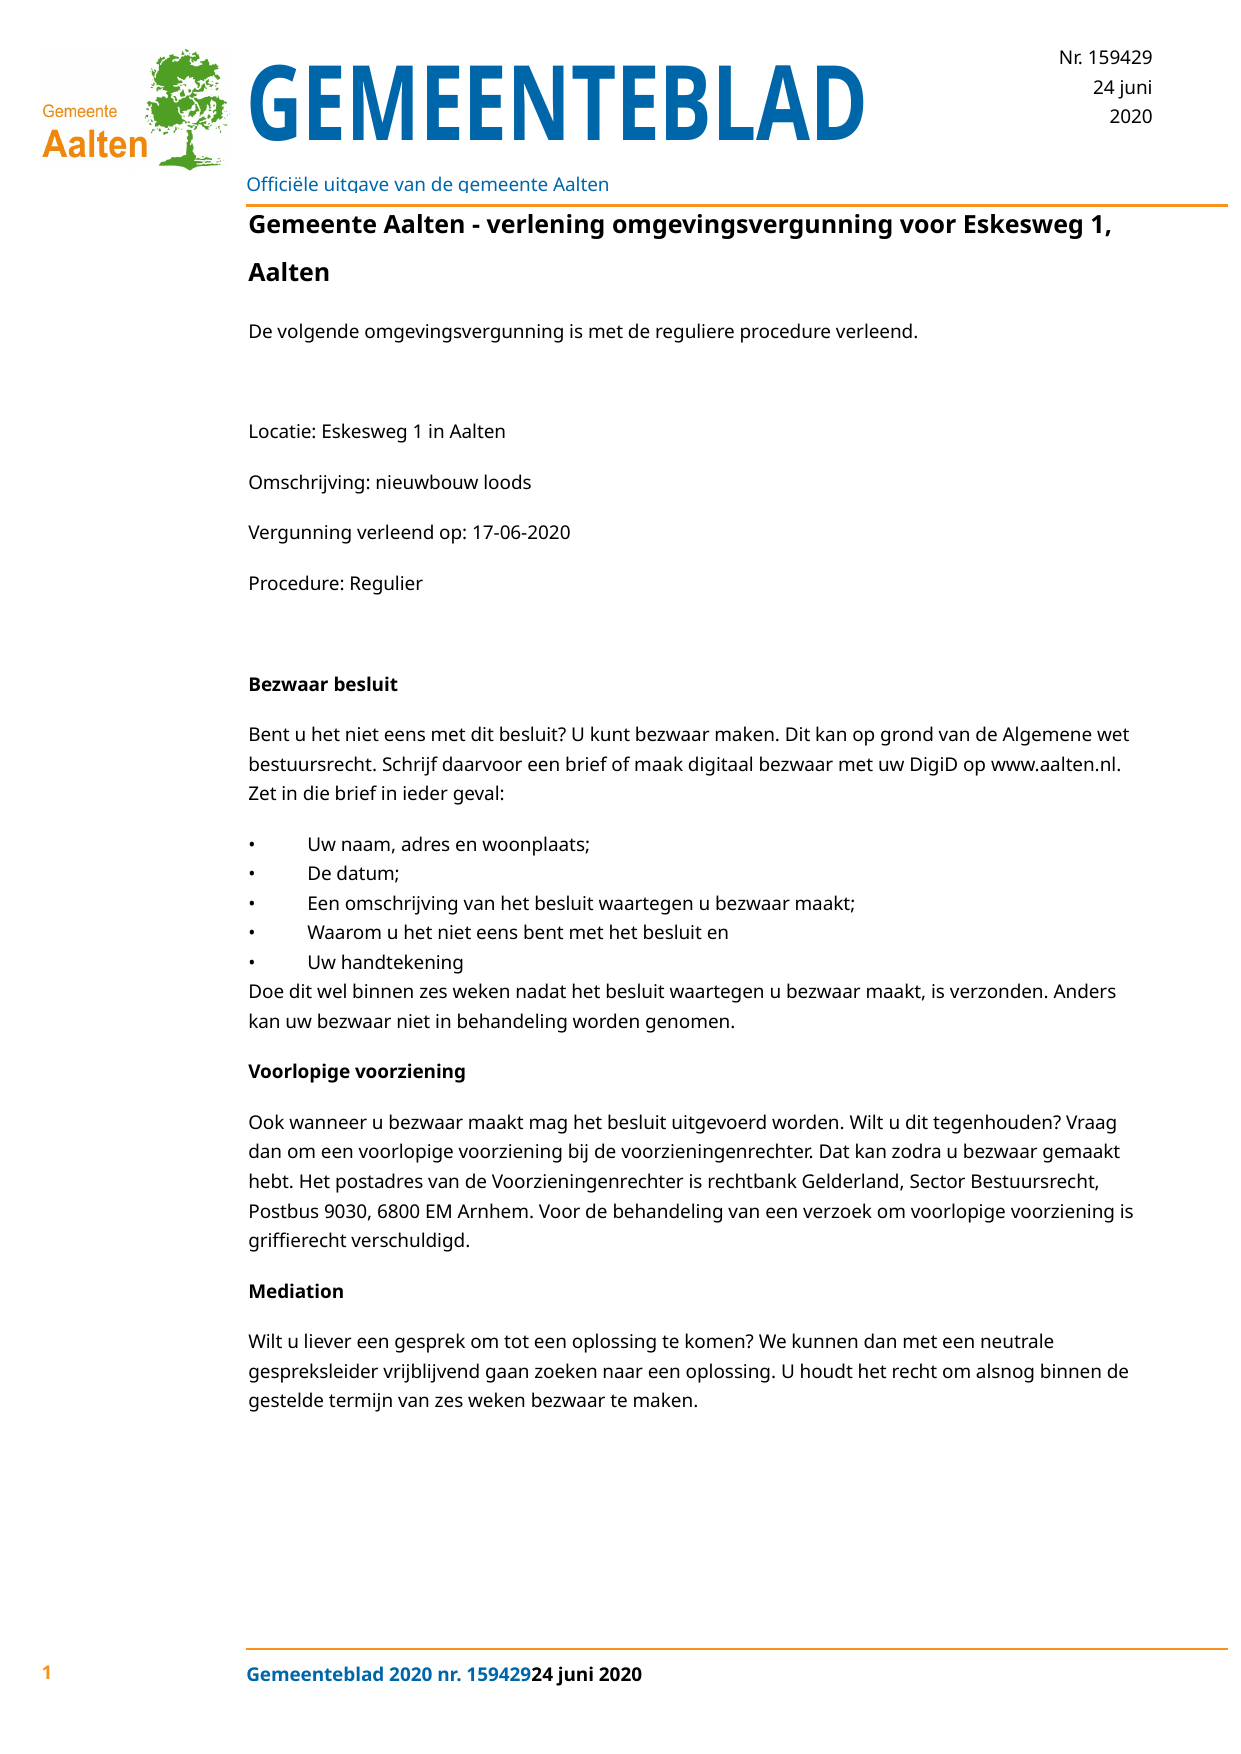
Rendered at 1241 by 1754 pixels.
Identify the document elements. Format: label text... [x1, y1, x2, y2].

text Gemeente Aalten - verlening omgevingsvergunning voor Eskesweg 1, Aalten [248, 207, 1152, 288]
text Omschrijving: nieuwbouw loods [248, 469, 1152, 495]
list De datum; [248, 860, 1152, 886]
text Bent u het niet eens met dit besluit? U kunt bezwaar maken. Dit kan op grond van de Algemene wet bestuursrecht. Schrijf daarvoor een brief of maak digitaal bezwaar met uw DigiD op www.aalten.nl. Zet in die brief in ieder geval: [248, 721, 1152, 806]
list Uw naam, adres en woonplaats; [248, 831, 1152, 857]
text Wilt u liever een gesprek om tot een oplossing te komen? We kunnen dan met een neutrale gespreksleider vrijblijvend gaan zoeken naar een oplossing. U houdt het recht om alsnog binnen de gestelde termijn van zes weken bezwaar te maken. [248, 1328, 1152, 1413]
text Procedure: Regulier [248, 570, 1152, 596]
text Vergunning verleend op: 17-06-2020 [248, 519, 1152, 545]
text Doe dit wel binnen zes weken nadat het besluit waartegen u bezwaar maakt, is verzonden. Anders kan uw bezwaar niet in behandeling worden genomen. [248, 979, 1152, 1034]
text Mediation [248, 1278, 1152, 1304]
text Ook wanneer u bezwaar maakt mag het besluit uitgevoerd worden. Wilt u dit tegenhouden? Vraag dan om een voorlopige voorziening bij de voorzieningenrechter. Dat kan zodra u bezwaar gemaakt hebt. Het postadres van de Voorzieningenrechter is rechtbank Gelderland, Sector Bestuursrecht, Postbus 9030, 6800 EM Arnhem. Voor de behandeling van een verzoek om voorlopige voorziening is griffierecht verschuldigd. [248, 1109, 1152, 1253]
text Locatie: Eskesweg 1 in Aalten [248, 419, 1152, 444]
list Waarom u het niet eens bent met het besluit en [248, 919, 1152, 945]
picture [41, 47, 231, 172]
text Voorlopige voorziening [248, 1059, 1152, 1084]
list Uw handtekening [248, 949, 1152, 975]
text De volgende omgevingsvergunning is met de reguliere procedure verleend. [248, 318, 1152, 344]
text Bezwaar besluit [248, 671, 1152, 697]
list Een omschrijving van het besluit waartegen u bezwaar maakt; [248, 890, 1152, 916]
